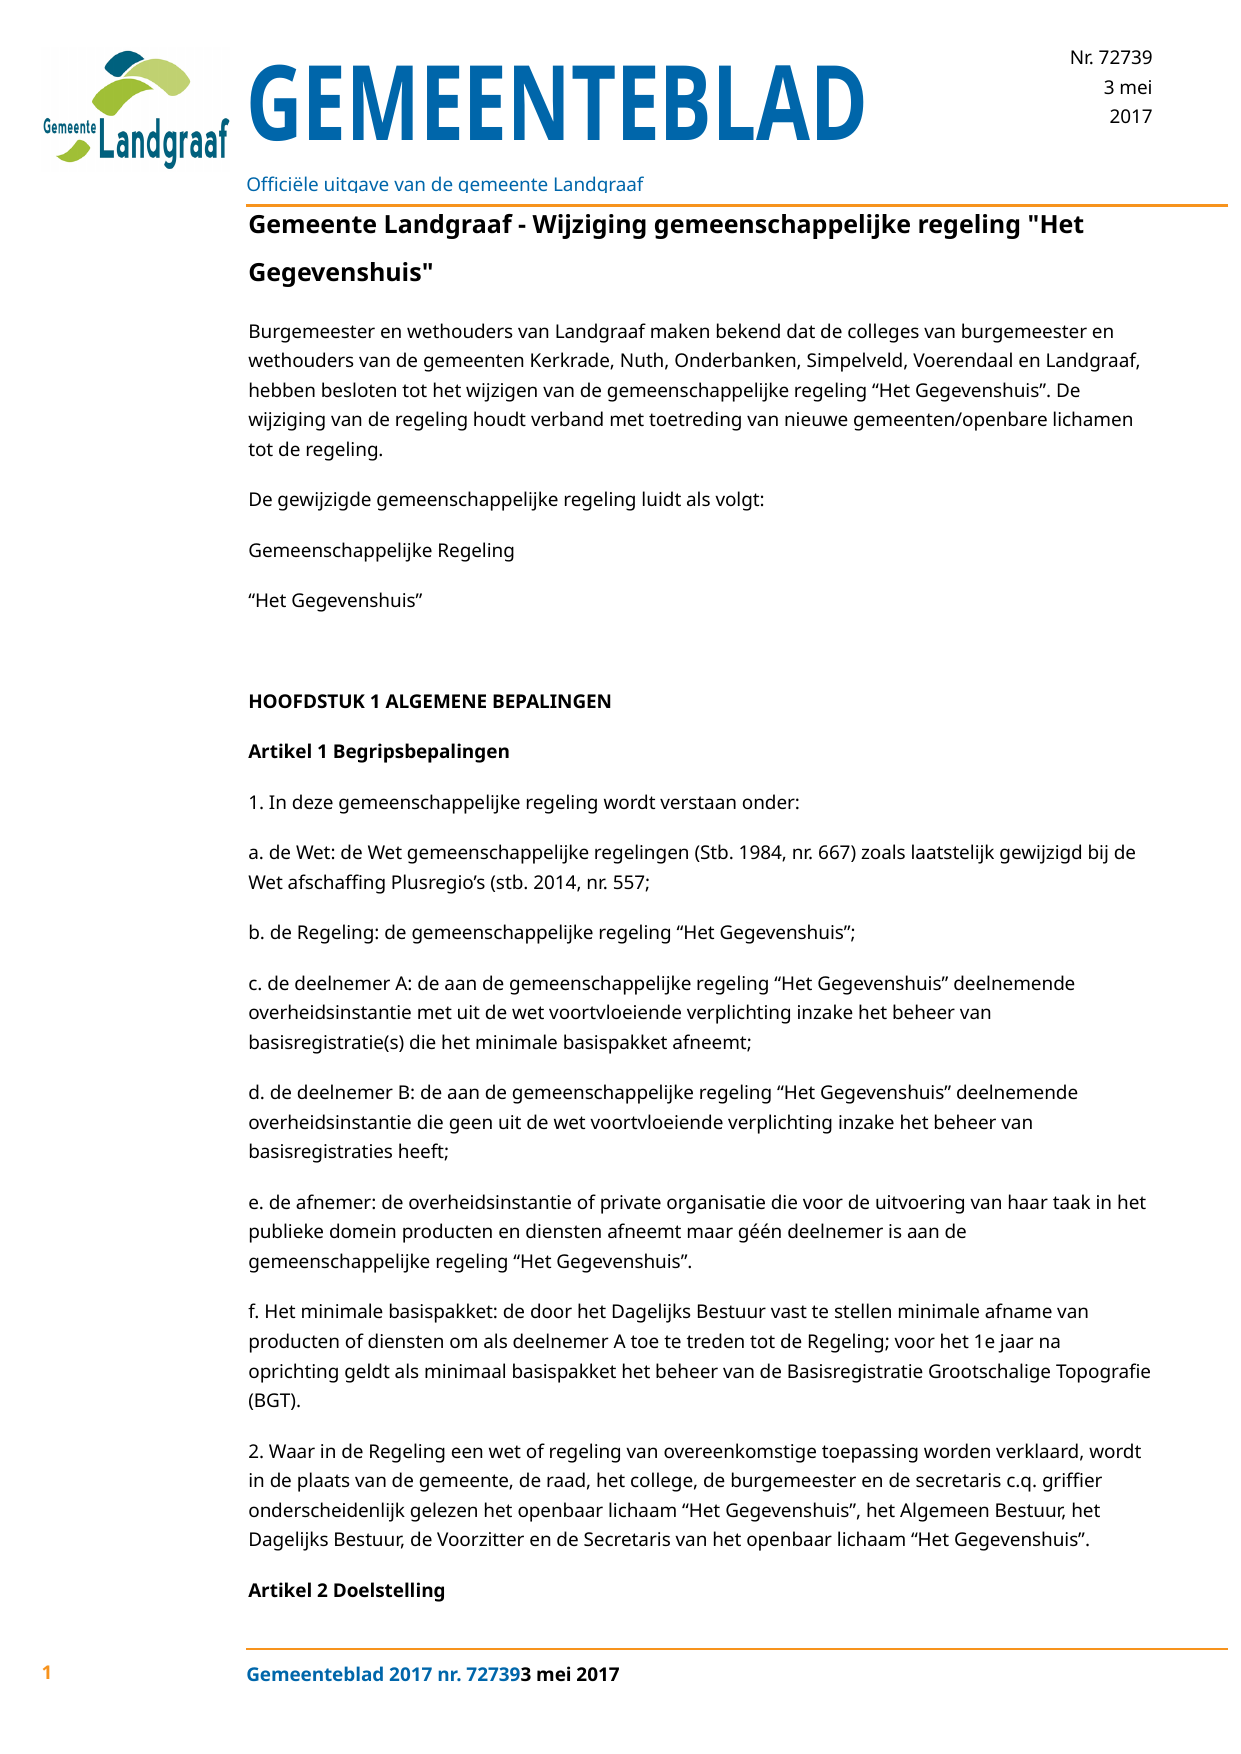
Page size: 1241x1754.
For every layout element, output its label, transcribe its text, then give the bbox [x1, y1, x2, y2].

text Gemeenschappelijke Regeling [248, 537, 1152, 563]
text b. de Regeling: de gemeenschappelijke regeling “Het Gegevenshuis”; [248, 919, 1152, 945]
text e. de afnemer: de overheidsinstantie of private organisatie die voor de uitvoering van haar taak in het publieke domein producten en diensten afneemt maar géén deelnemer is aan de gemeenschappelijke regeling “Het Gegevenshuis”. [248, 1189, 1152, 1274]
text 2. Waar in de Regeling een wet of regeling van overeenkomstige toepassing worden verklaard, wordt in de plaats van de gemeente, de raad, het college, de burgemeester en de secretaris c.q. griffier onderscheidenlijk gelezen het openbaar lichaam “Het Gegevenshuis”, het Algemeen Bestuur, het Dagelijks Bestuur, de Voorzitter en de Secretaris van het openbaar lichaam “Het Gegevenshuis”. [248, 1438, 1152, 1552]
text Artikel 1 Begripsbepalingen [248, 739, 1152, 764]
text HOOFDSTUK 1 ALGEMENE BEPALINGEN [248, 688, 1152, 714]
text Artikel 2 Doelstelling [248, 1577, 1152, 1603]
text a. de Wet: de Wet gemeenschappelijke regelingen (Stb. 1984, nr. 667) zoals laatstelijk gewijzigd bij de Wet afschaffing Plusregio’s (stb. 2014, nr. 557; [248, 839, 1152, 895]
text c. de deelnemer A: de aan de gemeenschappelijke regeling “Het Gegevenshuis” deelnemende overheidsinstantie met uit de wet voortvloeiende verplichting inzake het beheer van basisregistratie(s) die het minimale basispakket afneemt; [248, 970, 1152, 1055]
text d. de deelnemer B: de aan de gemeenschappelijke regeling “Het Gegevenshuis” deelnemende overheidsinstantie die geen uit de wet voortvloeiende verplichting inzake het beheer van basisregistraties heeft; [248, 1079, 1152, 1164]
text 1. In deze gemeenschappelijke regeling wordt verstaan onder: [248, 789, 1152, 815]
picture [41, 47, 231, 172]
text “Het Gegevenshuis” [248, 587, 1152, 613]
text f. Het minimale basispakket: de door het Dagelijks Bestuur vast te stellen minimale afname van producten of diensten om als deelnemer A toe te treden tot de Regeling; voor het 1e jaar na oprichting geldt als minimaal basispakket het beheer van de Basisregistratie Grootschalige Topografie (BGT). [248, 1299, 1152, 1413]
text De gewijzigde gemeenschappelijke regeling luidt als volgt: [248, 487, 1152, 512]
text Burgemeester en wethouders van Landgraaf maken bekend dat de colleges van burgemeester en wethouders van de gemeenten Kerkrade, Nuth, Onderbanken, Simpelveld, Voerendaal en Landgraaf, hebben besloten tot het wijzigen van de gemeenschappelijke regeling “Het Gegevenshuis”. De wijziging van de regeling houdt verband met toetreding van nieuwe gemeenten/openbare lichamen tot de regeling. [248, 318, 1152, 462]
text Gemeente Landgraaf - Wijziging gemeenschappelijke regeling "Het Gegevenshuis" [248, 207, 1152, 288]
